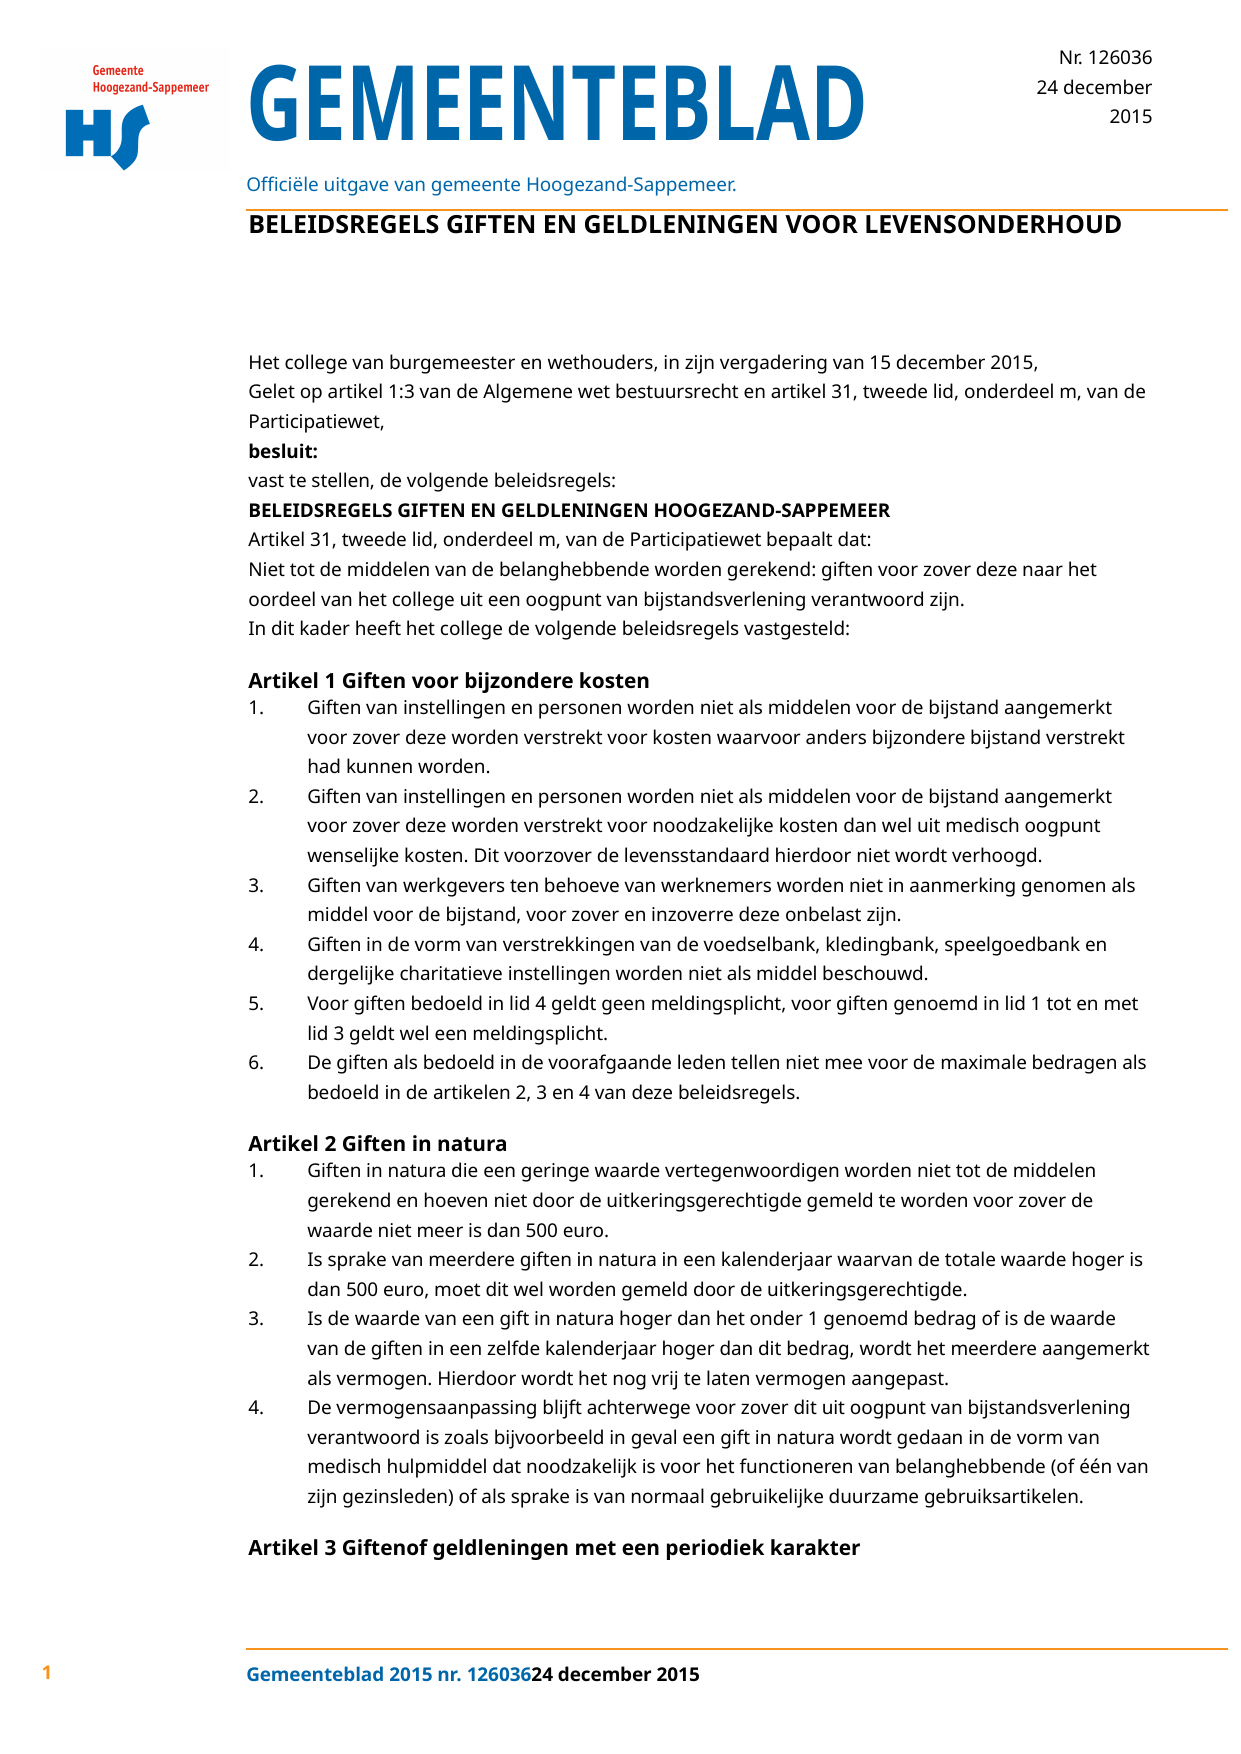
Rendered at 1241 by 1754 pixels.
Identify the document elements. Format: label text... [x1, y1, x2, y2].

list Giften van werkgevers ten behoeve van werknemers worden niet in aanmerking genomen als middel voor de bijstand, voor zover en inzoverre deze onbelast zijn. [248, 872, 1152, 927]
list Giften in de vorm van verstrekkingen van de voedselbank, kledingbank, speelgoedbank en dergelijke charitatieve instellingen worden niet als middel beschouwd. [248, 931, 1152, 986]
text Artikel 31, tweede lid, onderdeel m, van de Participatiewet bepaalt dat: [248, 527, 1152, 552]
text Artikel 1 Giften voor bijzondere kosten [248, 666, 1152, 694]
text Gelet op artikel 1:3 van de Algemene wet bestuursrecht en artikel 31, tweede lid, onderdeel m, van de Participatiewet, [248, 379, 1152, 434]
text Artikel 2 Giften in natura [248, 1129, 1152, 1158]
list Giften van instellingen en personen worden niet als middelen voor de bijstand aangemerkt voor zover deze worden verstrekt voor kosten waarvoor anders bijzondere bijstand verstrekt had kunnen worden. [248, 694, 1152, 779]
picture [41, 47, 231, 172]
list De vermogensaanpassing blijft achterwege voor zover dit uit oogpunt van bijstandsverlening verantwoord is zoals bijvoorbeeld in geval een gift in natura wordt gedaan in de vorm van medisch hulpmiddel dat noodzakelijk is voor het functioneren van belanghebbende (of één van zijn gezinsleden) of als sprake is van normaal gebruikelijke duurzame gebruiksartikelen. [248, 1394, 1152, 1509]
list De giften als bedoeld in de voorafgaande leden tellen niet mee voor de maximale bedragen als bedoeld in de artikelen 2, 3 en 4 van deze beleidsregels. [248, 1049, 1152, 1104]
text Niet tot de middelen van de belanghebbende worden gerekend: giften voor zover deze naar het oordeel van het college uit een oogpunt van bijstandsverlening verantwoord zijn. [248, 556, 1152, 612]
text besluit: [248, 438, 1152, 464]
text BELEIDSREGELS GIFTEN EN GELDLENINGEN VOOR LEVENSONDERHOUD [248, 211, 1152, 241]
list Voor giften bedoeld in lid 4 geldt geen meldingsplicht, voor giften genoemd in lid 1 tot en met lid 3 geldt wel een meldingsplicht. [248, 990, 1152, 1045]
list Giften in natura die een geringe waarde vertegenwoordigen worden niet tot de middelen gerekend en hoeven niet door de uitkeringsgerechtigde gemeld te worden voor zover de waarde niet meer is dan 500 euro. [248, 1158, 1152, 1243]
list Is de waarde van een gift in natura hoger dan het onder 1 genoemd bedrag of is de waarde van de giften in een zelfde kalenderjaar hoger dan dit bedrag, wordt het meerdere aangemerkt als vermogen. Hierdoor wordt het nog vrij te laten vermogen aangepast. [248, 1306, 1152, 1391]
text Artikel 3 Giftenof geldleningen met een periodiek karakter [248, 1533, 1152, 1562]
text Het college van burgemeester en wethouders, in zijn vergadering van 15 december 2015, [248, 349, 1152, 375]
text In dit kader heeft het college de volgende beleidsregels vastgesteld: [248, 615, 1152, 641]
list Giften van instellingen en personen worden niet als middelen voor de bijstand aangemerkt voor zover deze worden verstrekt voor noodzakelijke kosten dan wel uit medisch oogpunt wenselijke kosten. Dit voorzover de levensstandaard hierdoor niet wordt verhoogd. [248, 783, 1152, 868]
list Is sprake van meerdere giften in natura in een kalenderjaar waarvan de totale waarde hoger is dan 500 euro, moet dit wel worden gemeld door de uitkeringsgerechtigde. [248, 1246, 1152, 1302]
text BELEIDSREGELS GIFTEN EN GELDLENINGEN HOOGEZAND-SAPPEMEER [248, 497, 1152, 523]
text vast te stellen, de volgende beleidsregels: [248, 467, 1152, 493]
